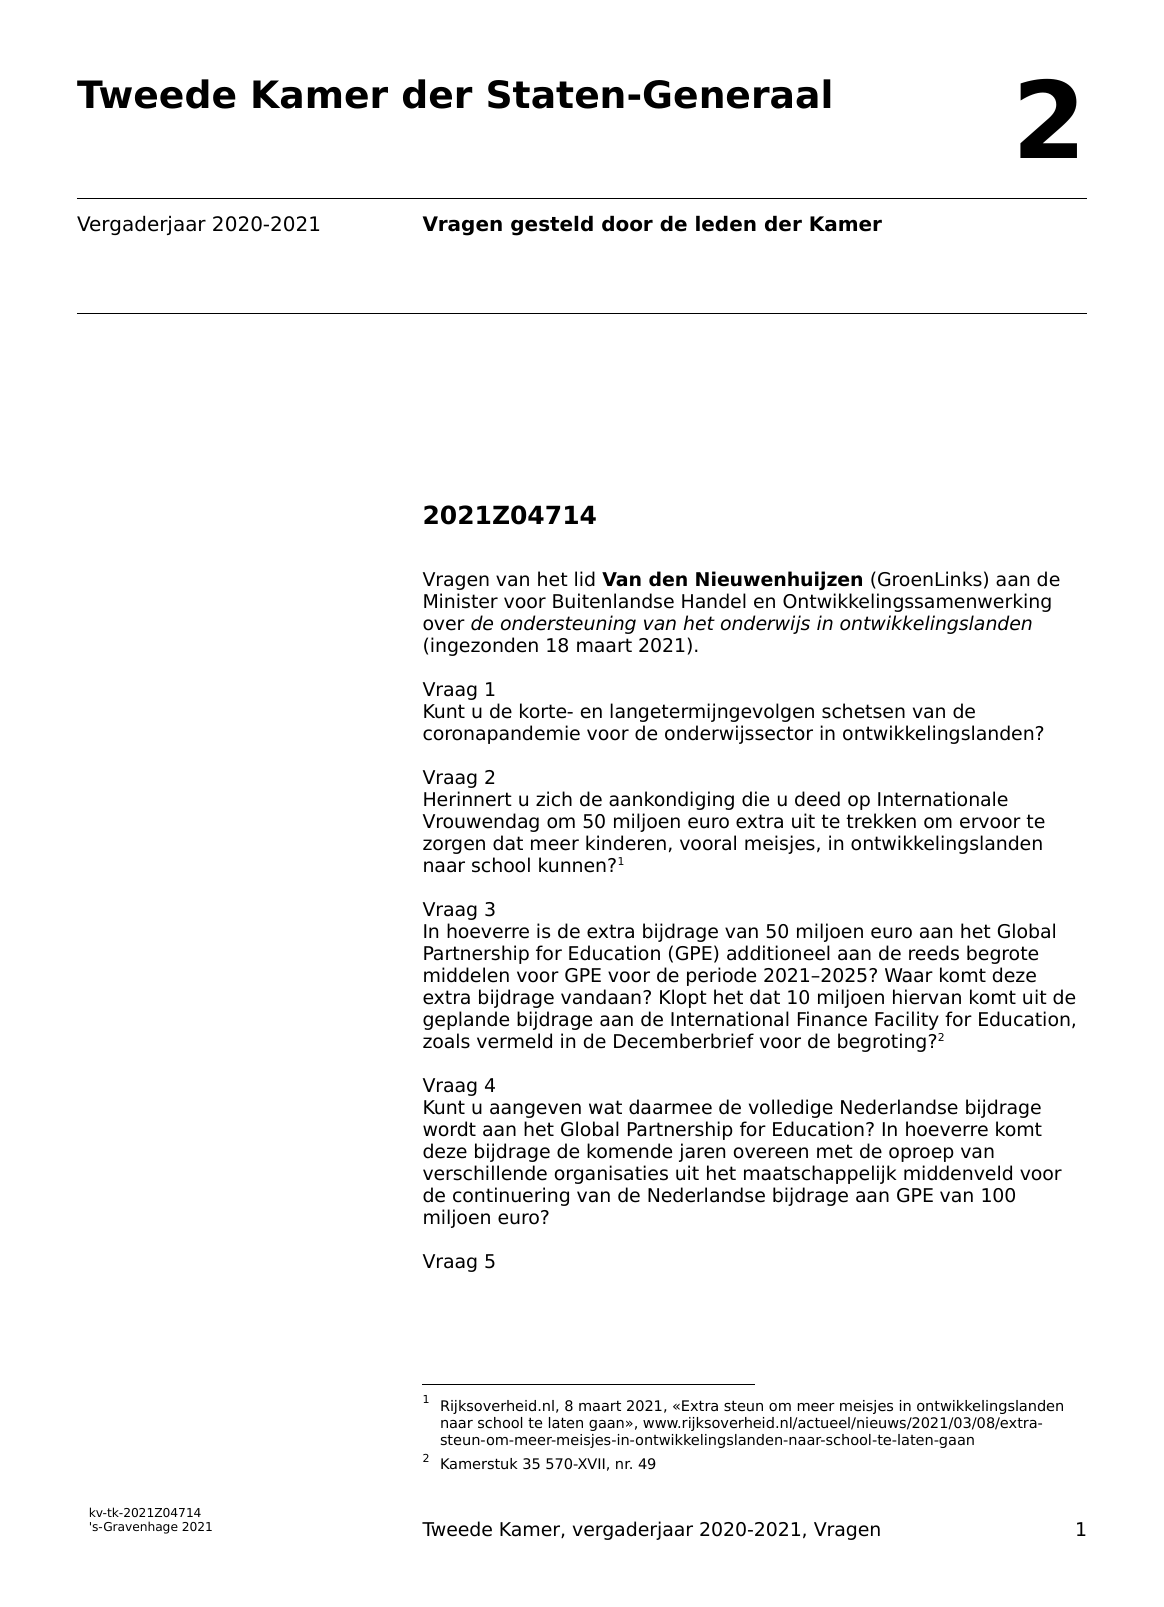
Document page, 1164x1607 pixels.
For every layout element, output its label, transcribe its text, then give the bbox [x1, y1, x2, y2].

table_cell Vragen gesteld door de leden der Kamer [422, 199, 1087, 313]
text Herinnert u zich de aankondiging die u deed op Internationale Vrouwendag om 50 miljoen euro extra uit te trekken om ervoor te zorgen dat meer kinderen, vooral meisjes, in ontwikkelingslanden naar school kunnen? [422, 789, 1087, 877]
table_header 2 [886, 59, 1087, 198]
table_cell Vergaderjaar 2020-2021 [77, 199, 422, 313]
text 2021Z04714 [422, 501, 1087, 531]
text Kamerstuk 35 570-XVII, nr. 49 [422, 1452, 1087, 1474]
text Vragen van het lid Van den Nieuwenhuijzen (GroenLinks) aan de Minister voor Buitenlandse Handel en Ontwikkelingssamenwerking over de ondersteuning van het onderwijs in ontwikkelingslanden (ingezonden 18 maart 2021). [422, 569, 1087, 657]
text Vraag 2 [422, 767, 1087, 789]
text Vraag 3 [422, 899, 1087, 921]
text Vraag 1 [422, 679, 1087, 701]
text Vraag 4 [422, 1075, 1087, 1097]
text Kunt u aangeven wat daarmee de volledige Nederlandse bijdrage wordt aan het Global Partnership for Education? In hoeverre komt deze bijdrage de komende jaren overeen met de oproep van verschillende organisaties uit het maatschappelijk middenveld voor de continuering van de Nederlandse bijdrage aan GPE van 100 miljoen euro? [422, 1097, 1087, 1229]
text In hoeverre is de extra bijdrage van 50 miljoen euro aan het Global Partnership for Education (GPE) additioneel aan de reeds begrote middelen voor GPE voor de periode 2021–2025? Waar komt deze extra bijdrage vandaan? Klopt het dat 10 miljoen hiervan komt uit de geplande bijdrage aan de International Finance Facility for Education, zoals vermeld in de Decemberbrief voor de begroting? [422, 921, 1087, 1053]
table_header Tweede Kamer der Staten-Generaal [77, 59, 886, 198]
text kv-tk-2021Z04714 [88, 1506, 323, 1520]
text Rijksoverheid.nl, 8 maart 2021, «Extra steun om meer meisjes in ontwikkelingslanden naar school te laten gaan», www.rijksoverheid.nl/actueel/nieuws/2021/03/08/extra-steun-om-meer-meisjes-in-ontwikkelingslanden-naar-school-te-laten-gaan [422, 1393, 1087, 1449]
text 's-Gravenhage 2021 [88, 1520, 323, 1534]
text Kunt u de korte- en langetermijngevolgen schetsen van de coronapandemie voor de onderwijssector in ontwikkelingslanden? [422, 701, 1087, 745]
text Vraag 5 [422, 1251, 1087, 1273]
